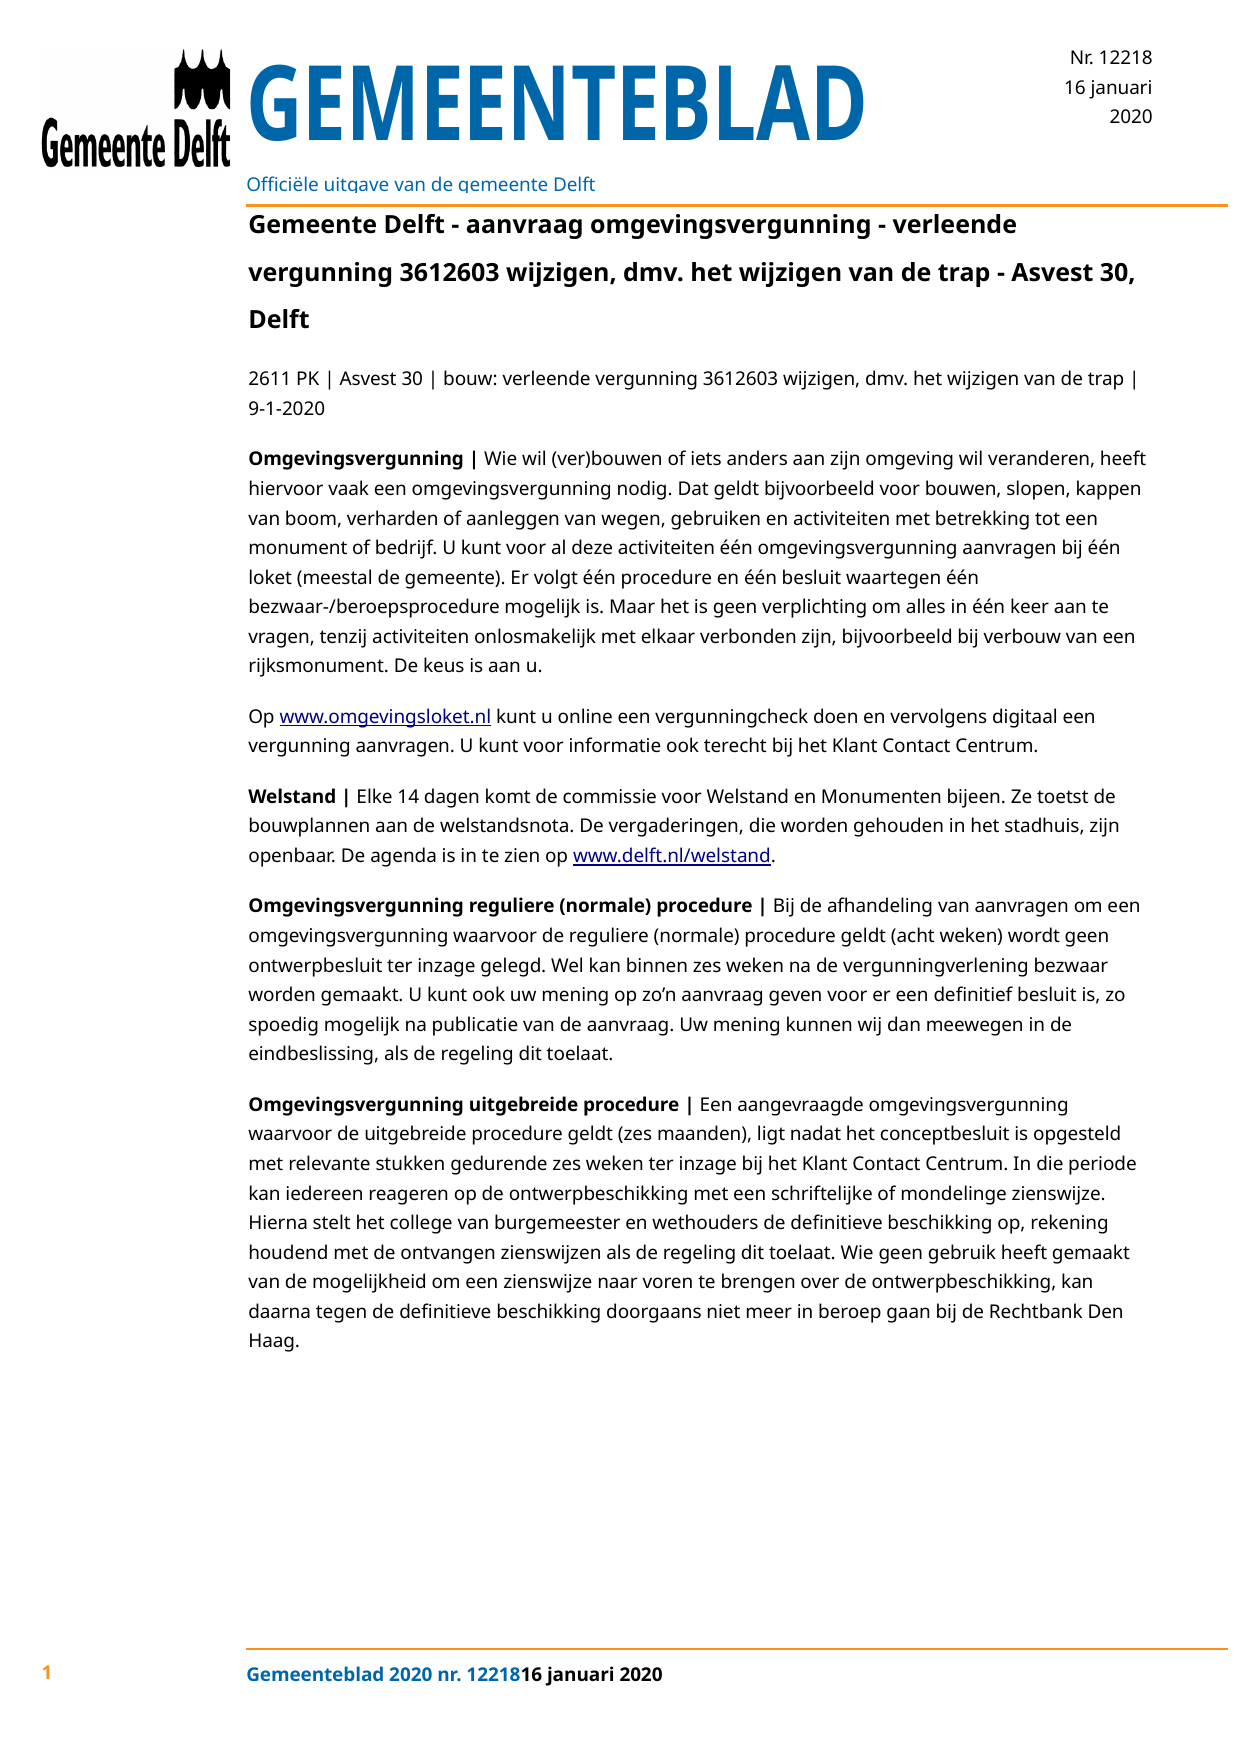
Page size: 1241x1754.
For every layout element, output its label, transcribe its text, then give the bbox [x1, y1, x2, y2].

text Op www.omgevingsloket.nl kunt u online een vergunningcheck doen en vervolgens digitaal een vergunning aanvragen. U kunt voor informatie ook terecht bij het Klant Contact Centrum. [248, 703, 1152, 758]
text 2611 PK | Asvest 30 | bouw: verleende vergunning 3612603 wijzigen, dmv. het wijzigen van de trap | 9-1-2020 [248, 366, 1152, 421]
picture [41, 47, 231, 172]
text Omgevingsvergunning | Wie wil (ver)bouwen of iets anders aan zijn omgeving wil veranderen, heeft hiervoor vaak een omgevingsvergunning nodig. Dat geldt bijvoorbeeld voor bouwen, slopen, kappen van boom, verharden of aanleggen van wegen, gebruiken en activiteiten met betrekking tot een monument of bedrijf. U kunt voor al deze activiteiten één omgevingsvergunning aanvragen bij één loket (meestal de gemeente). Er volgt één procedure en één besluit waartegen één bezwaar-/beroepsprocedure mogelijk is. Maar het is geen verplichting om alles in één keer aan te vragen, tenzij activiteiten onlosmakelijk met elkaar verbonden zijn, bijvoorbeeld bij verbouw van een rijksmonument. De keus is aan u. [248, 446, 1152, 678]
text Omgevingsvergunning reguliere (normale) procedure | Bij de afhandeling van aanvragen om een omgevingsvergunning waarvoor de reguliere (normale) procedure geldt (acht weken) wordt geen ontwerpbesluit ter inzage gelegd. Wel kan binnen zes weken na de vergunningverlening bezwaar worden gemaakt. U kunt ook uw mening op zo’n aanvraag geven voor er een definitief besluit is, zo spoedig mogelijk na publicatie van de aanvraag. Uw mening kunnen wij dan meewegen in de eindbeslissing, als de regeling dit toelaat. [248, 893, 1152, 1066]
text Gemeente Delft - aanvraag omgevingsvergunning - verleende vergunning 3612603 wijzigen, dmv. het wijzigen van de trap - Asvest 30, Delft [248, 207, 1152, 336]
text Welstand | Elke 14 dagen komt de commissie voor Welstand en Monumenten bijeen. Ze toetst de bouwplannen aan de welstandsnota. De vergaderingen, die worden gehouden in het stadhuis, zijn openbaar. De agenda is in te zien op www.delft.nl/welstand. [248, 783, 1152, 868]
text Omgevingsvergunning uitgebreide procedure | Een aangevraagde omgevingsvergunning waarvoor de uitgebreide procedure geldt (zes maanden), ligt nadat het conceptbesluit is opgesteld met relevante stukken gedurende zes weken ter inzage bij het Klant Contact Centrum. In die periode kan iedereen reageren op de ontwerpbeschikking met een schriftelijke of mondelinge zienswijze. Hierna stelt het college van burgemeester en wethouders de definitieve beschikking op, rekening houdend met de ontvangen zienswijzen als de regeling dit toelaat. Wie geen gebruik heeft gemaakt van de mogelijkheid om een zienswijze naar voren te brengen over de ontwerpbeschikking, kan daarna tegen de definitieve beschikking doorgaans niet meer in beroep gaan bij de Rechtbank Den Haag. [248, 1091, 1152, 1353]
